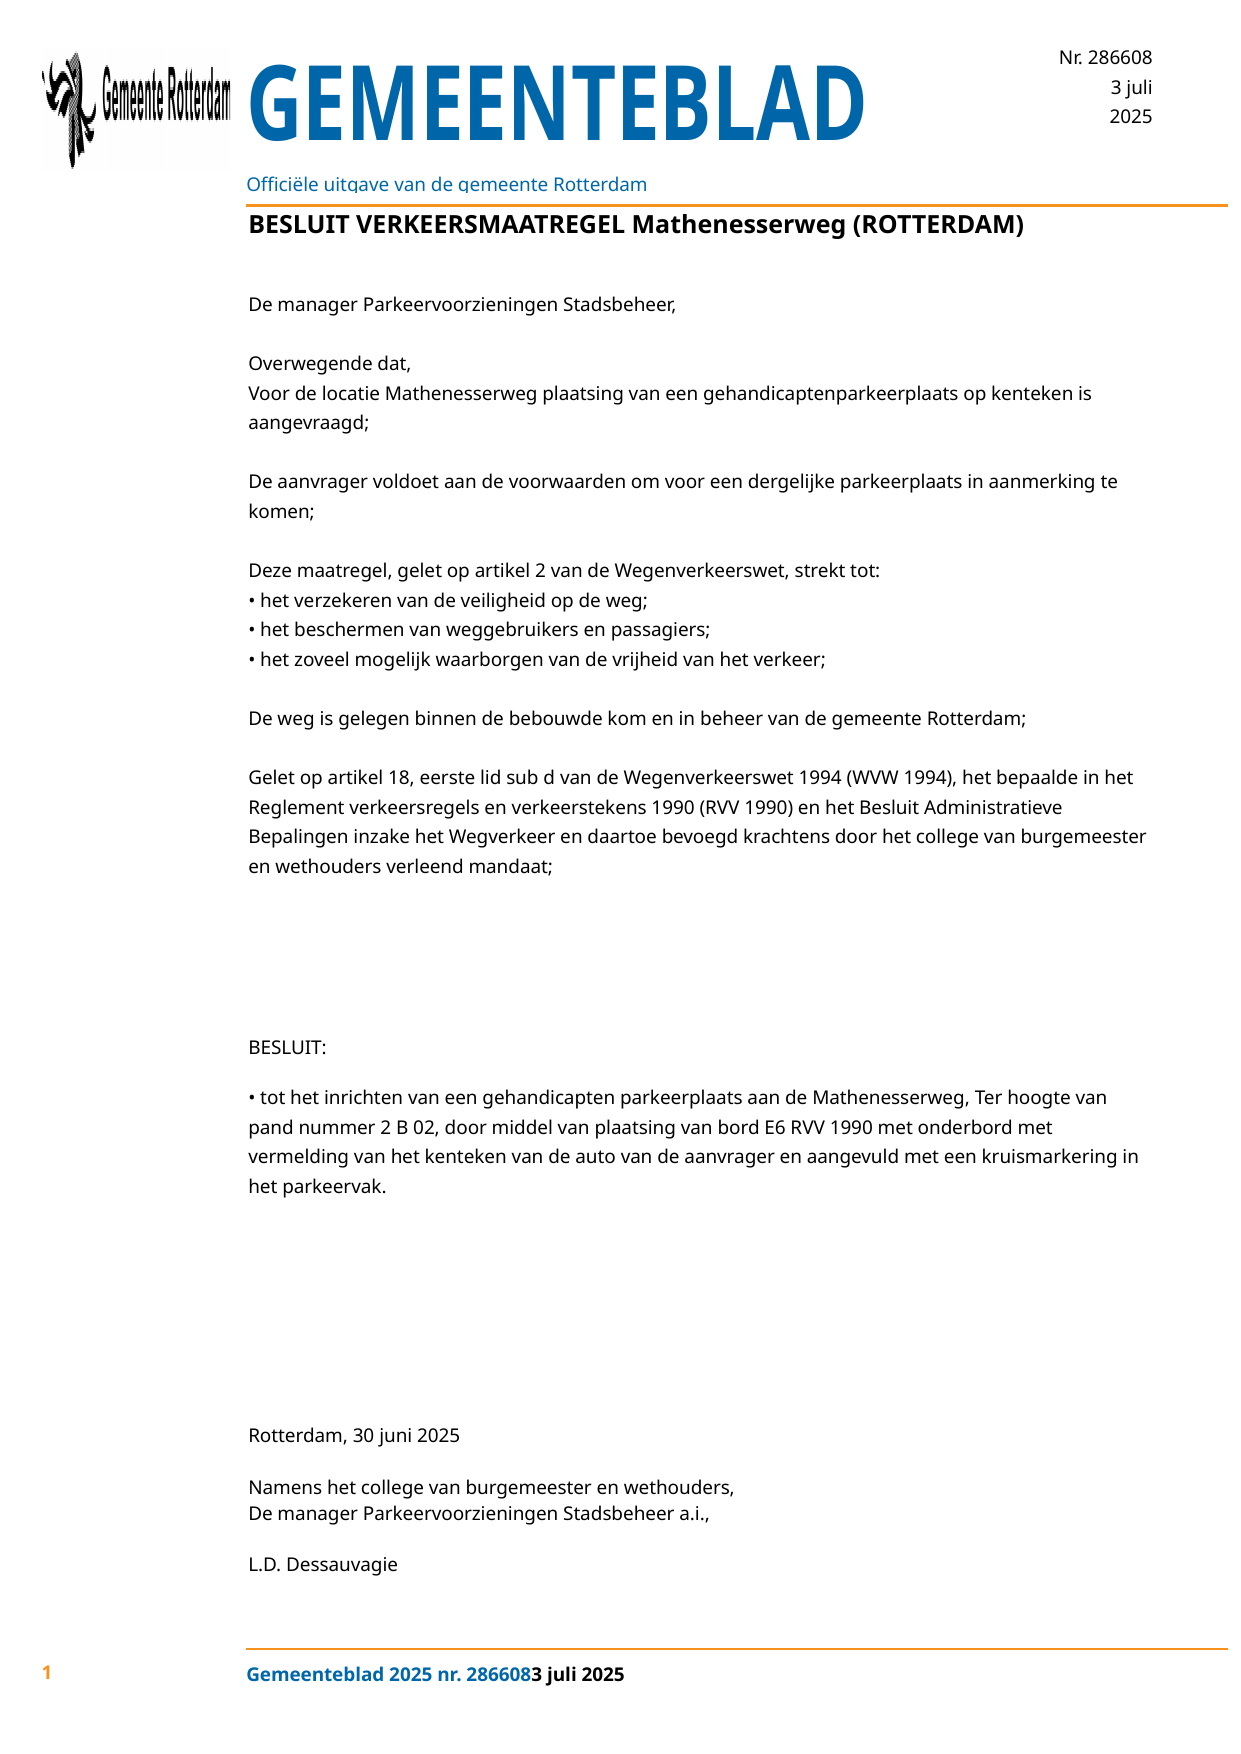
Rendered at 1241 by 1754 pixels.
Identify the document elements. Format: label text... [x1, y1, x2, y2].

text Overwegende dat, [248, 350, 1152, 376]
text • het zoveel mogelijk waarborgen van de vrijheid van het verkeer; [248, 646, 1152, 672]
text BESLUIT VERKEERSMAATREGEL Mathenesserweg (ROTTERDAM) [248, 207, 1152, 241]
text BESLUIT: [248, 1034, 1152, 1060]
text • het beschermen van weggebruikers en passagiers; [248, 616, 1152, 642]
text Voor de locatie Mathenesserweg plaatsing van een gehandicaptenparkeerplaats op kenteken is aangevraagd; [248, 380, 1152, 435]
text Deze maatregel, gelet op artikel 2 van de Wegenverkeerswet, strekt tot: [248, 557, 1152, 583]
text • tot het inrichten van een gehandicapten parkeerplaats aan de Mathenesserweg, Ter hoogte van pand nummer 2 B 02, door middel van plaatsing van bord E6 RVV 1990 met onderbord met vermelding van het kenteken van de auto van de aanvrager en aangevuld met een kruismarkering in het parkeervak. [248, 1084, 1152, 1199]
text Rotterdam, 30 juni 2025 [248, 1423, 1152, 1448]
text Gelet op artikel 18, eerste lid sub d van de Wegenverkeerswet 1994 (WVW 1994), het bepaalde in het Reglement verkeersregels en verkeerstekens 1990 (RVV 1990) en het Besluit Administratieve Bepalingen inzake het Wegverkeer en daartoe bevoegd krachtens door het college van burgemeester en wethouders verleend mandaat; [248, 764, 1152, 879]
text • het verzekeren van de veiligheid op de weg; [248, 587, 1152, 613]
text De manager Parkeervoorzieningen Stadsbeheer, [248, 291, 1152, 317]
text De manager Parkeervoorzieningen Stadsbeheer a.i., [248, 1500, 1152, 1526]
text De aanvrager voldoet aan de voorwaarden om voor een dergelijke parkeerplaats in aanmerking te komen; [248, 468, 1152, 524]
text De weg is gelegen binnen de bebouwde kom en in beheer van de gemeente Rotterdam; [248, 705, 1152, 731]
text L.D. Dessauvagie [248, 1551, 1152, 1577]
picture [41, 47, 231, 172]
text Namens het college van burgemeester en wethouders, [248, 1474, 1152, 1500]
